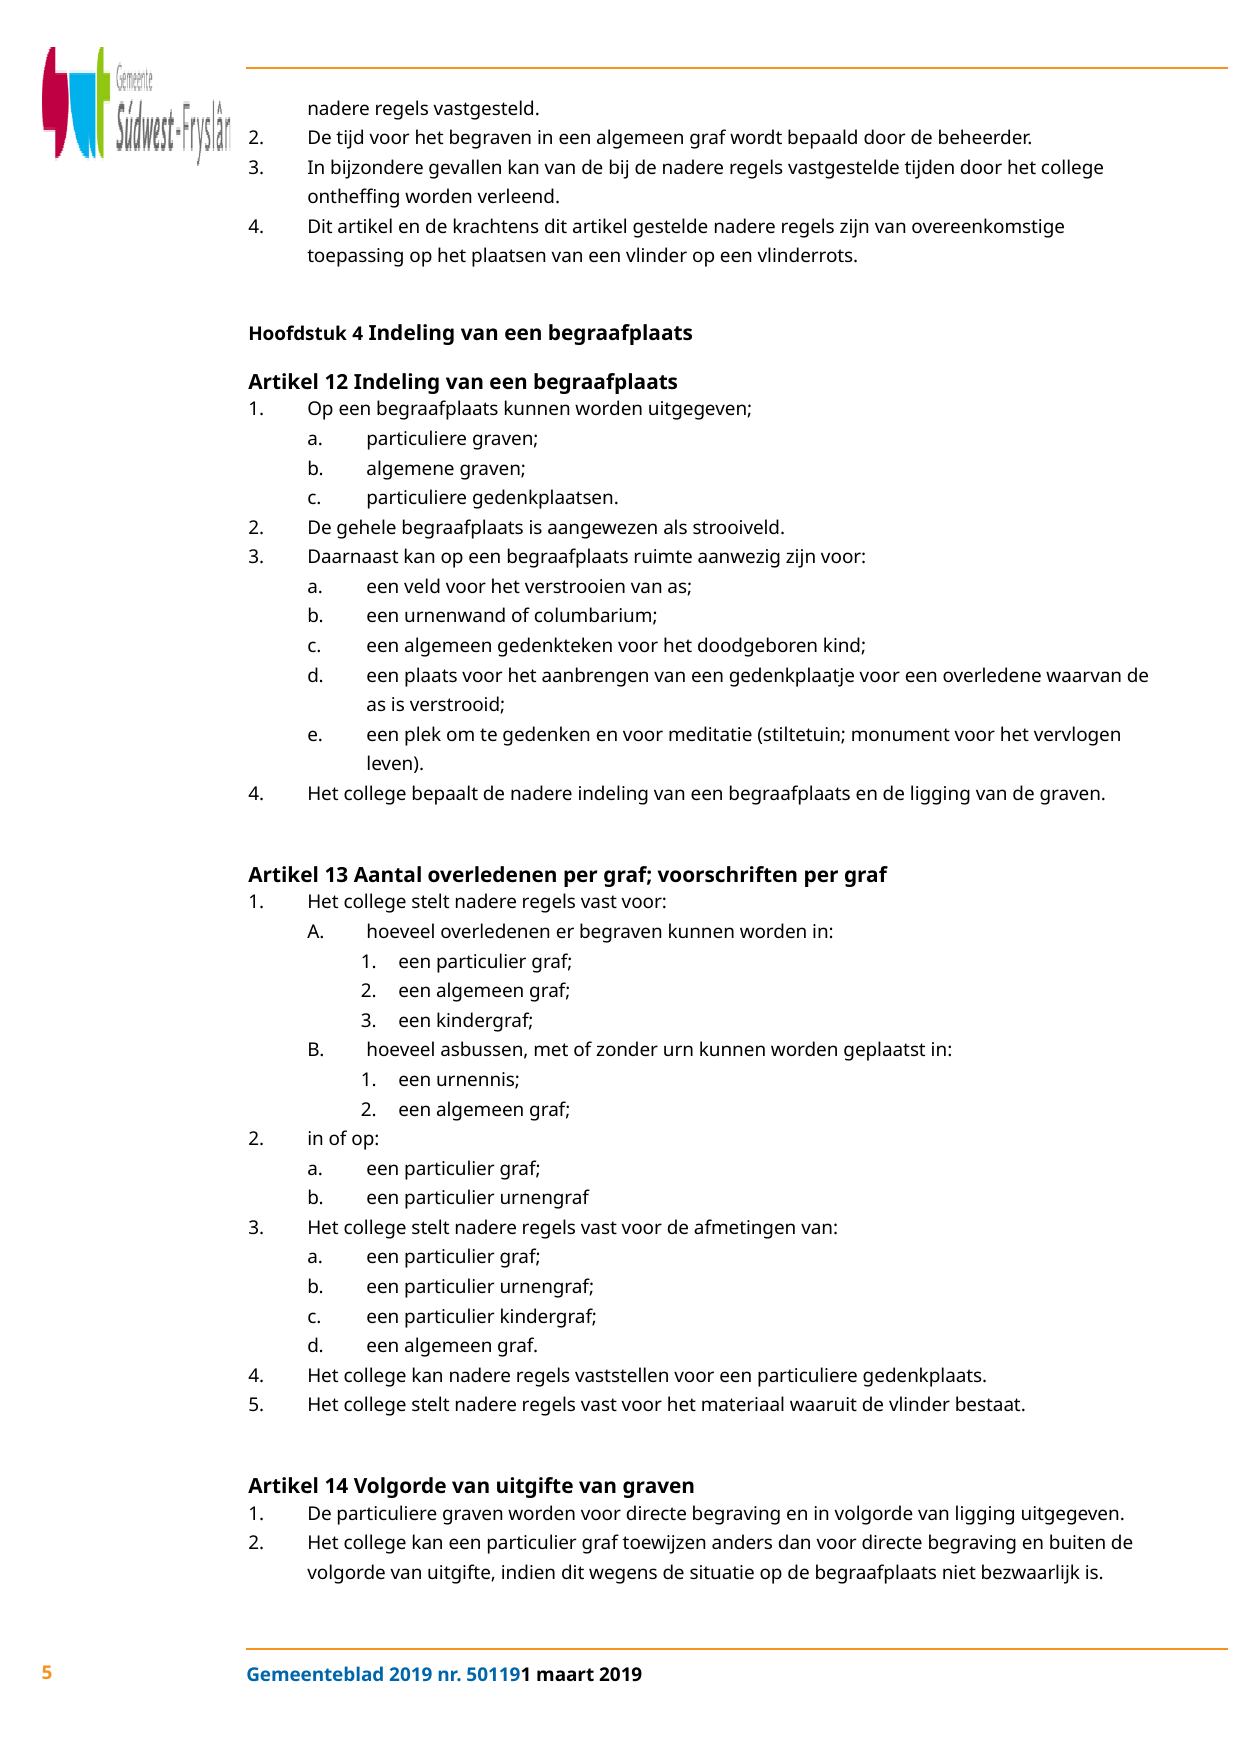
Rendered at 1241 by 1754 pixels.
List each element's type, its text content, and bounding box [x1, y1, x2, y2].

list een particulier graf; [307, 1244, 1152, 1269]
list een particulier urnengraf; [307, 1273, 1152, 1299]
list een algemeen graf; [361, 977, 1152, 1003]
list algemene graven; [307, 455, 1152, 481]
list Het college bepaalt de nadere indeling van een begraafplaats en de ligging van de graven. [248, 780, 1152, 806]
list een algemeen graf. [307, 1332, 1152, 1358]
list een particulier graf; [361, 948, 1152, 973]
list een particulier kindergraf; [307, 1303, 1152, 1328]
list Het college kan een particulier graf toewijzen anders dan voor directe begraving en buiten de volgorde van uitgifte, indien dit wegens de situatie op de begraafplaats niet bezwaarlijk is. [248, 1529, 1152, 1585]
list De tijd voor het begraven in een algemeen graf wordt bepaald door de beheerder. [248, 124, 1152, 150]
list een veld voor het verstrooien van as; [307, 573, 1152, 599]
list Daarnaast kan op een begraafplaats ruimte aanwezig zijn voor: [248, 543, 1152, 569]
picture [41, 47, 231, 172]
list In bijzondere gevallen kan van de bij de nadere regels vastgestelde tijden door het college ontheffing worden verleend. [248, 154, 1152, 209]
list een plek om te gedenken en voor meditatie (stiltetuin; monument voor het vervlogen leven). [307, 721, 1152, 776]
list Het college stelt nadere regels vast voor: [248, 889, 1152, 914]
list een algemeen graf; [361, 1096, 1152, 1121]
list een algemeen gedenkteken voor het doodgeboren kind; [307, 632, 1152, 658]
list De gehele begraafplaats is aangewezen als strooiveld. [248, 514, 1152, 540]
list een plaats voor het aanbrengen van een gedenkplaatje voor een overledene waarvan de as is verstrooid; [307, 662, 1152, 717]
list een urnennis; [361, 1066, 1152, 1092]
list Het college stelt nadere regels vast voor het materiaal waaruit de vlinder bestaat. [248, 1392, 1152, 1417]
list een urnenwand of columbarium; [307, 603, 1152, 628]
list een kindergraf; [361, 1007, 1152, 1033]
list Het college stelt nadere regels vast voor de afmetingen van: [248, 1214, 1152, 1240]
list hoeveel asbussen, met of zonder urn kunnen worden geplaatst in: [307, 1037, 1152, 1062]
list Dit artikel en de krachtens dit artikel gestelde nadere regels zijn van overeenkomstige toepassing op het plaatsen van een vlinder op een vlinderrots. [248, 213, 1152, 268]
list hoeveel overledenen er begraven kunnen worden in: [307, 918, 1152, 944]
list in of op: [248, 1125, 1152, 1151]
list particuliere gedenkplaatsen. [307, 484, 1152, 510]
list een particulier graf; [307, 1155, 1152, 1181]
list particuliere graven; [307, 425, 1152, 451]
list Op een begraafplaats kunnen worden uitgegeven; [248, 396, 1152, 421]
text Artikel 14 Volgorde van uitgifte van graven [248, 1472, 1152, 1500]
text Hoofdstuk 4 Indeling van een begraafplaats [248, 318, 1152, 346]
list De particuliere graven worden voor directe begraving en in volgorde van ligging uitgegeven. [248, 1500, 1152, 1526]
list een particulier urnengraf [307, 1184, 1152, 1210]
list nadere regels vastgesteld. [248, 95, 1152, 121]
text Artikel 13 Aantal overledenen per graf; voorschriften per graf [248, 860, 1152, 889]
text Artikel 12 Indeling van een begraafplaats [248, 367, 1152, 396]
list Het college kan nadere regels vaststellen voor een particuliere gedenkplaats. [248, 1362, 1152, 1388]
